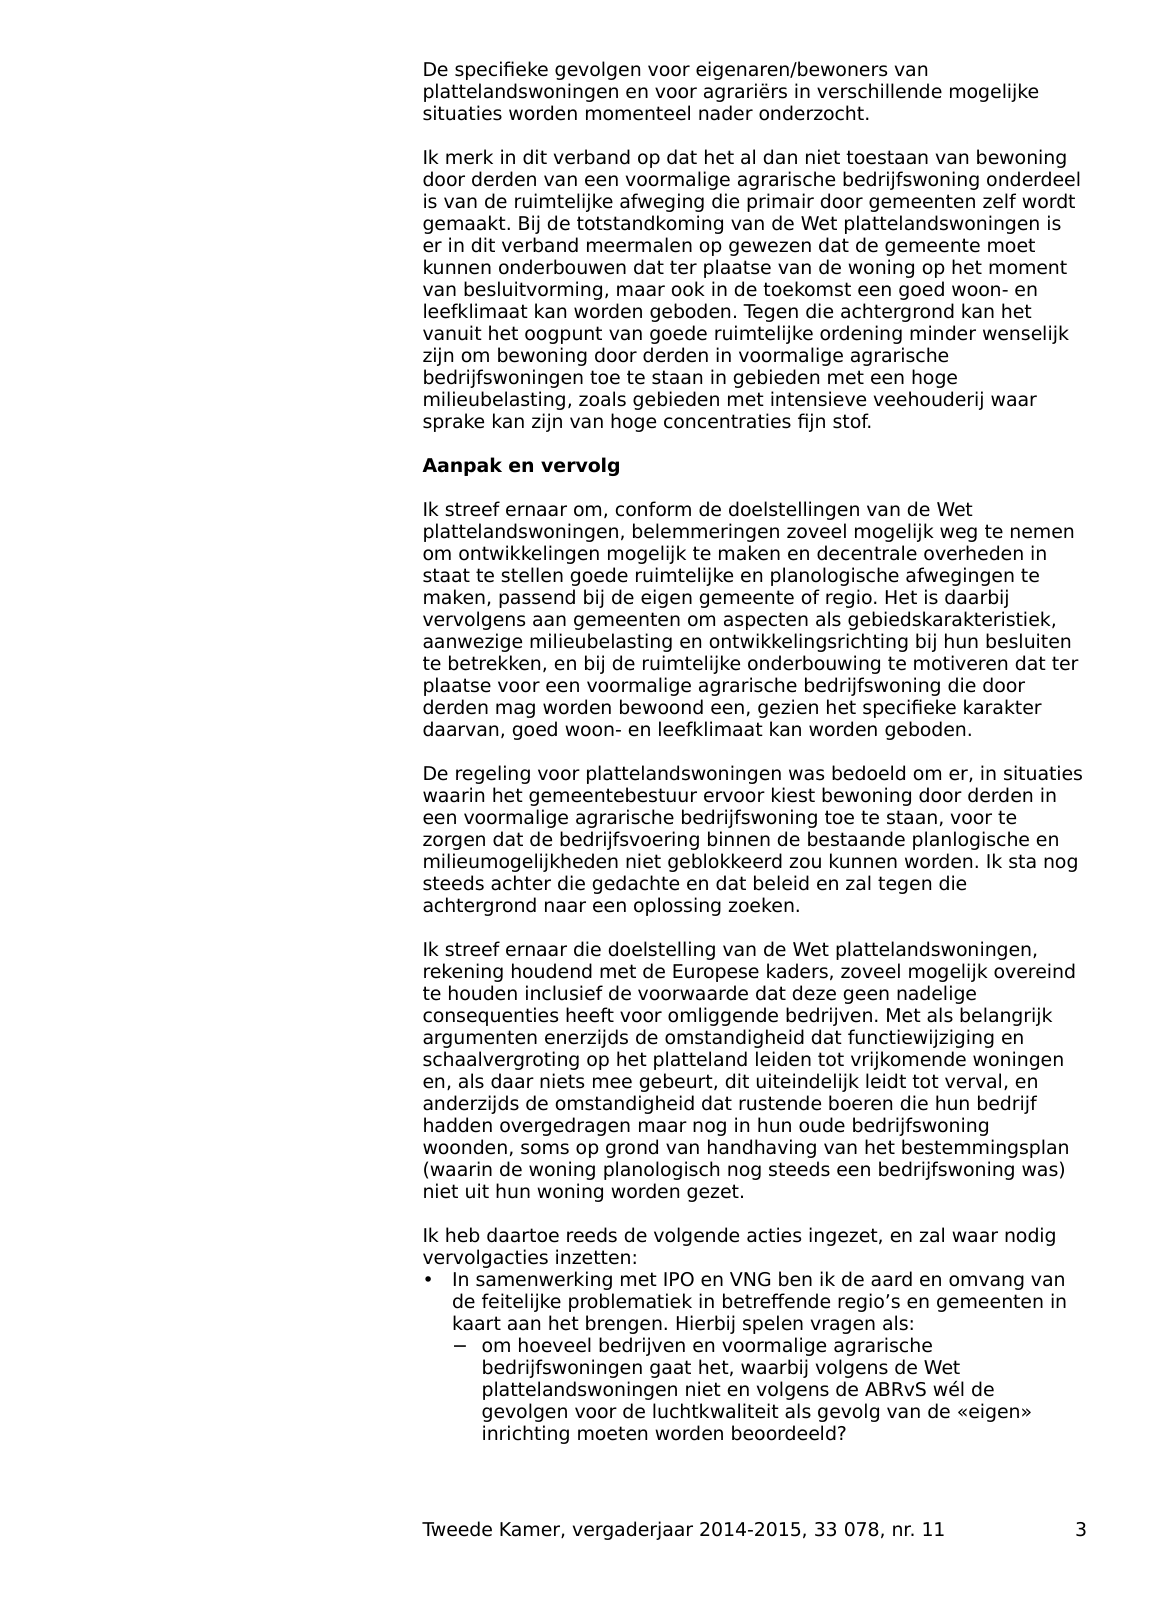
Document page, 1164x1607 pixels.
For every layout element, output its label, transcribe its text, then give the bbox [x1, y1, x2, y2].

text De specifieke gevolgen voor eigenaren/bewoners van plattelandswoningen en voor agrariërs in verschillende mogelijke situaties worden momenteel nader onderzocht. [422, 59, 1087, 125]
text Ik streef ernaar die doelstelling van de Wet plattelandswoningen, rekening houdend met de Europese kaders, zoveel mogelijk overeind te houden inclusief de voorwaarde dat deze geen nadelige consequenties heeft voor omliggende bedrijven. Met als belangrijk argumenten enerzijds de omstandigheid dat functiewijziging en schaalvergroting op het platteland leiden tot vrijkomende woningen en, als daar niets mee gebeurt, dit uiteindelijk leidt tot verval, en anderzijds de omstandigheid dat rustende boeren die hun bedrijf hadden overgedragen maar nog in hun oude bedrijfswoning woonden, soms op grond van handhaving van het bestemmingsplan (waarin de woning planologisch nog steeds een bedrijfswoning was) niet uit hun woning worden gezet. [422, 939, 1087, 1203]
text Ik heb daartoe reeds de volgende acties ingezet, en zal waar nodig vervolgacties inzetten: [422, 1225, 1087, 1269]
text • In samenwerking met IPO en VNG ben ik de aard en omvang van de feitelijke problematiek in betreffende regio’s en gemeenten in kaart aan het brengen. Hierbij spelen vragen als: [422, 1269, 1087, 1335]
text Ik merk in dit verband op dat het al dan niet toestaan van bewoning door derden van een voormalige agrarische bedrijfswoning onderdeel is van de ruimtelijke afweging die primair door gemeenten zelf wordt gemaakt. Bij de totstandkoming van de Wet plattelandswoningen is er in dit verband meermalen op gewezen dat de gemeente moet kunnen onderbouwen dat ter plaatse van de woning op het moment van besluitvorming, maar ook in de toekomst een goed woon- en leefklimaat kan worden geboden. Tegen die achtergrond kan het vanuit het oogpunt van goede ruimtelijke ordening minder wenselijk zijn om bewoning door derden in voormalige agrarische bedrijfswoningen toe te staan in gebieden met een hoge milieubelasting, zoals gebieden met intensieve veehouderij waar sprake kan zijn van hoge concentraties fijn stof. [422, 147, 1087, 433]
text Ik streef ernaar om, conform de doelstellingen van de Wet plattelandswoningen, belemmeringen zoveel mogelijk weg te nemen om ontwikkelingen mogelijk te maken en decentrale overheden in staat te stellen goede ruimtelijke en planologische afwegingen te maken, passend bij de eigen gemeente of regio. Het is daarbij vervolgens aan gemeenten om aspecten als gebiedskarakteristiek, aanwezige milieubelasting en ontwikkelingsrichting bij hun besluiten te betrekken, en bij de ruimtelijke onderbouwing te motiveren dat ter plaatse voor een voormalige agrarische bedrijfswoning die door derden mag worden bewoond een, gezien het specifieke karakter daarvan, goed woon- en leefklimaat kan worden geboden. [422, 499, 1087, 741]
text De regeling voor plattelandswoningen was bedoeld om er, in situaties waarin het gemeentebestuur ervoor kiest bewoning door derden in een voormalige agrarische bedrijfswoning toe te staan, voor te zorgen dat de bedrijfsvoering binnen de bestaande planlogische en milieumogelijkheden niet geblokkeerd zou kunnen worden. Ik sta nog steeds achter die gedachte en dat beleid en zal tegen die achtergrond naar een oplossing zoeken. [422, 763, 1087, 917]
text − om hoeveel bedrijven en voormalige agrarische bedrijfswoningen gaat het, waarbij volgens de Wet plattelandswoningen niet en volgens de ABRvS wél de gevolgen voor de luchtkwaliteit als gevolg van de «eigen» inrichting moeten worden beoordeeld? [452, 1335, 1087, 1445]
subtitle Aanpak en vervolg [422, 455, 1087, 477]
